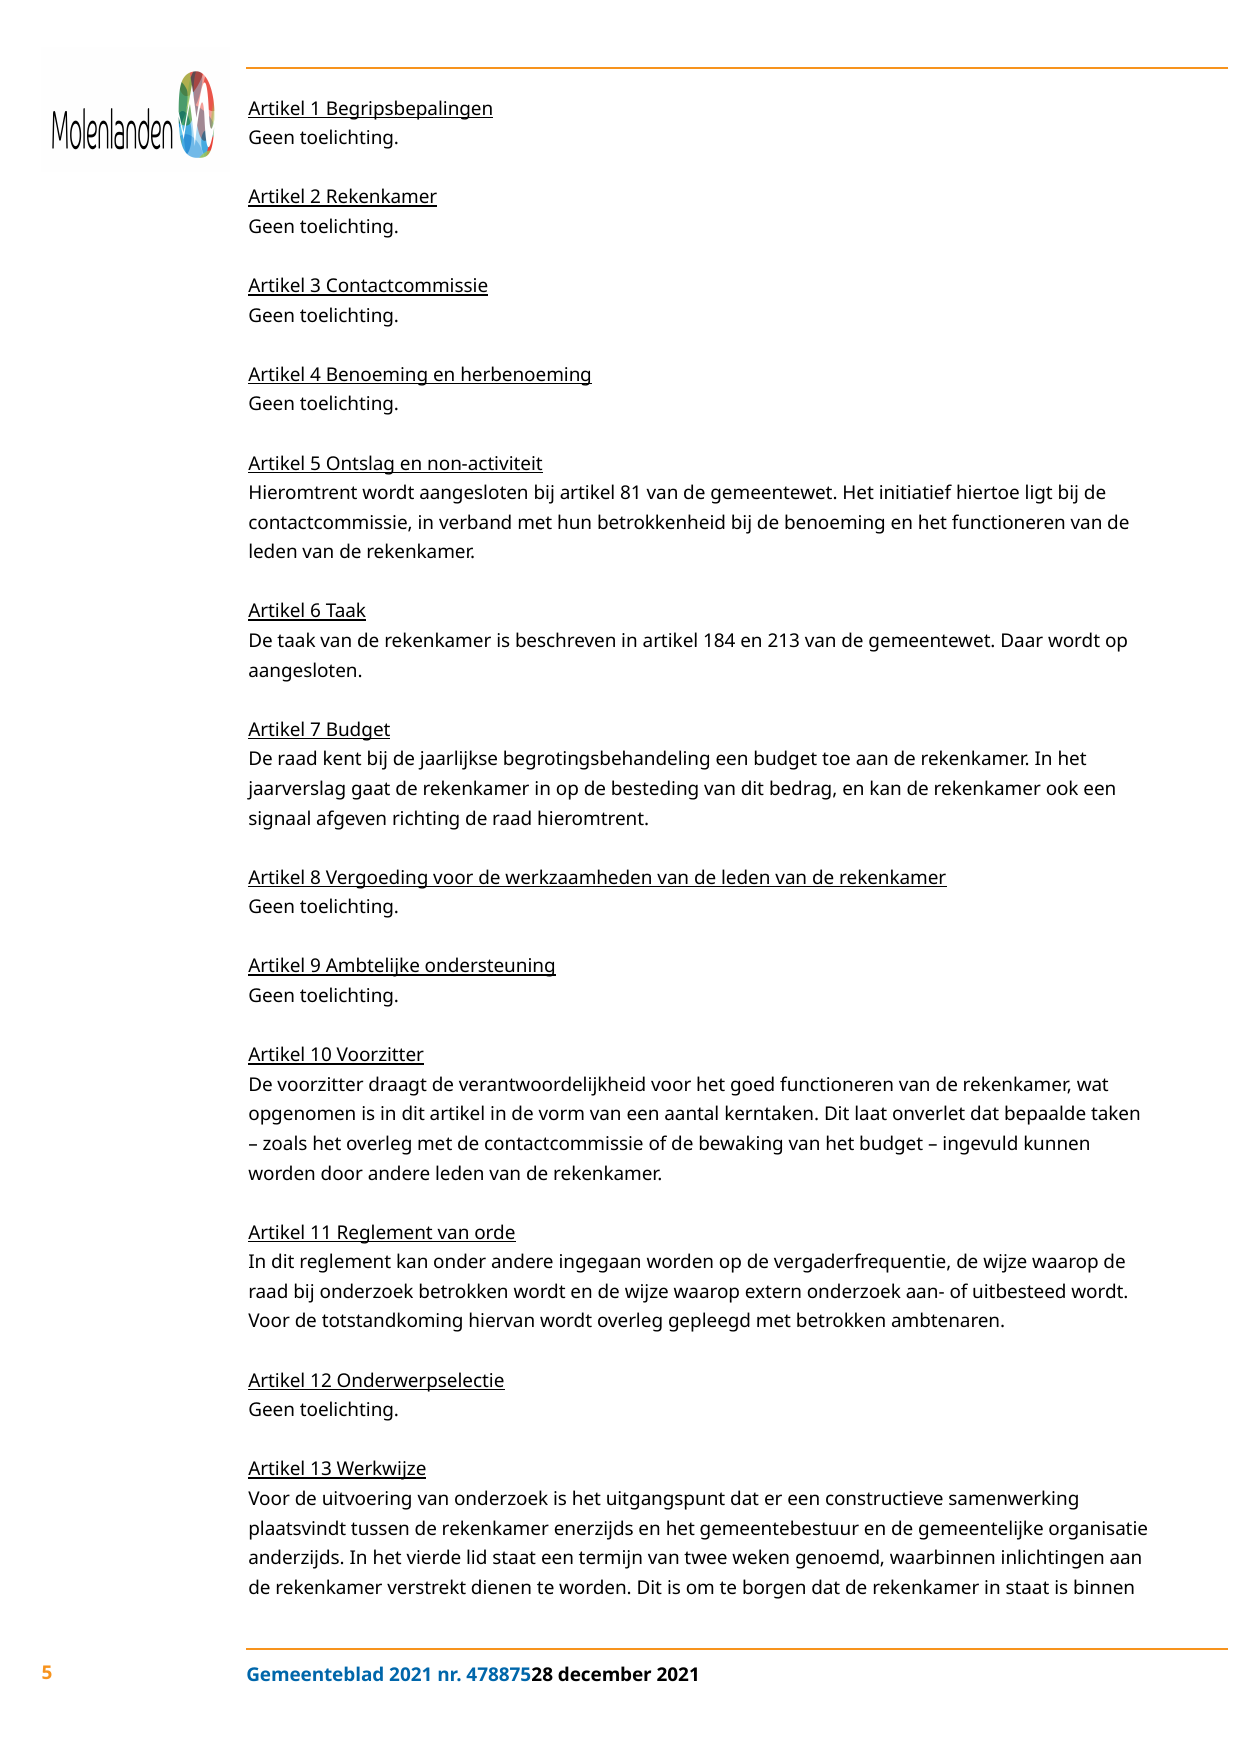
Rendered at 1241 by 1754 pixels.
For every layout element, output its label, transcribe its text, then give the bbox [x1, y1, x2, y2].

text Artikel 5 Ontslag en non-activiteit [248, 450, 1152, 476]
text Geen toelichting. [248, 893, 1152, 919]
text Geen toelichting. [248, 302, 1152, 328]
text Artikel 4 Benoeming en herbenoeming [248, 361, 1152, 387]
text De taak van de rekenkamer is beschreven in artikel 184 en 213 van de gemeentewet. Daar wordt op aangesloten. [248, 627, 1152, 683]
text De voorzitter draagt de verantwoordelijkheid voor het goed functioneren van de rekenkamer, wat opgenomen is in dit artikel in de vorm van een aantal kerntaken. Dit laat onverlet dat bepaalde taken – zoals het overleg met de contactcommissie of de bewaking van het budget – ingevuld kunnen worden door andere leden van de rekenkamer. [248, 1071, 1152, 1186]
text Artikel 9 Ambtelijke ondersteuning [248, 953, 1152, 978]
text Artikel 13 Werkwijze [248, 1456, 1152, 1481]
text Geen toelichting. [248, 391, 1152, 416]
text Artikel 3 Contactcommissie [248, 272, 1152, 298]
text Geen toelichting. [248, 982, 1152, 1008]
picture [41, 47, 231, 172]
text In dit reglement kan onder andere ingegaan worden op de vergaderfrequentie, de wijze waarop de raad bij onderzoek betrokken wordt en de wijze waarop extern onderzoek aan- of uitbesteed wordt. Voor de totstandkoming hiervan wordt overleg gepleegd met betrokken ambtenaren. [248, 1248, 1152, 1333]
text Artikel 1 Begripsbepalingen [248, 95, 1152, 121]
text Artikel 10 Voorzitter [248, 1041, 1152, 1067]
text Geen toelichting. [248, 213, 1152, 239]
text Geen toelichting. [248, 124, 1152, 150]
text Artikel 12 Onderwerpselectie [248, 1367, 1152, 1393]
text Artikel 7 Budget [248, 716, 1152, 742]
text Geen toelichting. [248, 1396, 1152, 1422]
text Hieromtrent wordt aangesloten bij artikel 81 van de gemeentewet. Het initiatief hiertoe ligt bij de contactcommissie, in verband met hun betrokkenheid bij de benoeming en het functioneren van de leden van de rekenkamer. [248, 479, 1152, 564]
text Voor de uitvoering van onderzoek is het uitgangspunt dat er een constructieve samenwerking plaatsvindt tussen de rekenkamer enerzijds en het gemeentebestuur en de gemeentelijke organisatie anderzijds. In het vierde lid staat een termijn van twee weken genoemd, waarbinnen inlichtingen aan de rekenkamer verstrekt dienen te worden. Dit is om te borgen dat de rekenkamer in staat is binnen [248, 1485, 1152, 1600]
text Artikel 8 Vergoeding voor de werkzaamheden van de leden van de rekenkamer [248, 864, 1152, 890]
text Artikel 2 Rekenkamer [248, 183, 1152, 209]
text Artikel 11 Reglement van orde [248, 1219, 1152, 1245]
text Artikel 6 Taak [248, 598, 1152, 623]
text De raad kent bij de jaarlijkse begrotingsbehandeling een budget toe aan de rekenkamer. In het jaarverslag gaat de rekenkamer in op de besteding van dit bedrag, en kan de rekenkamer ook een signaal afgeven richting de raad hieromtrent. [248, 746, 1152, 831]
